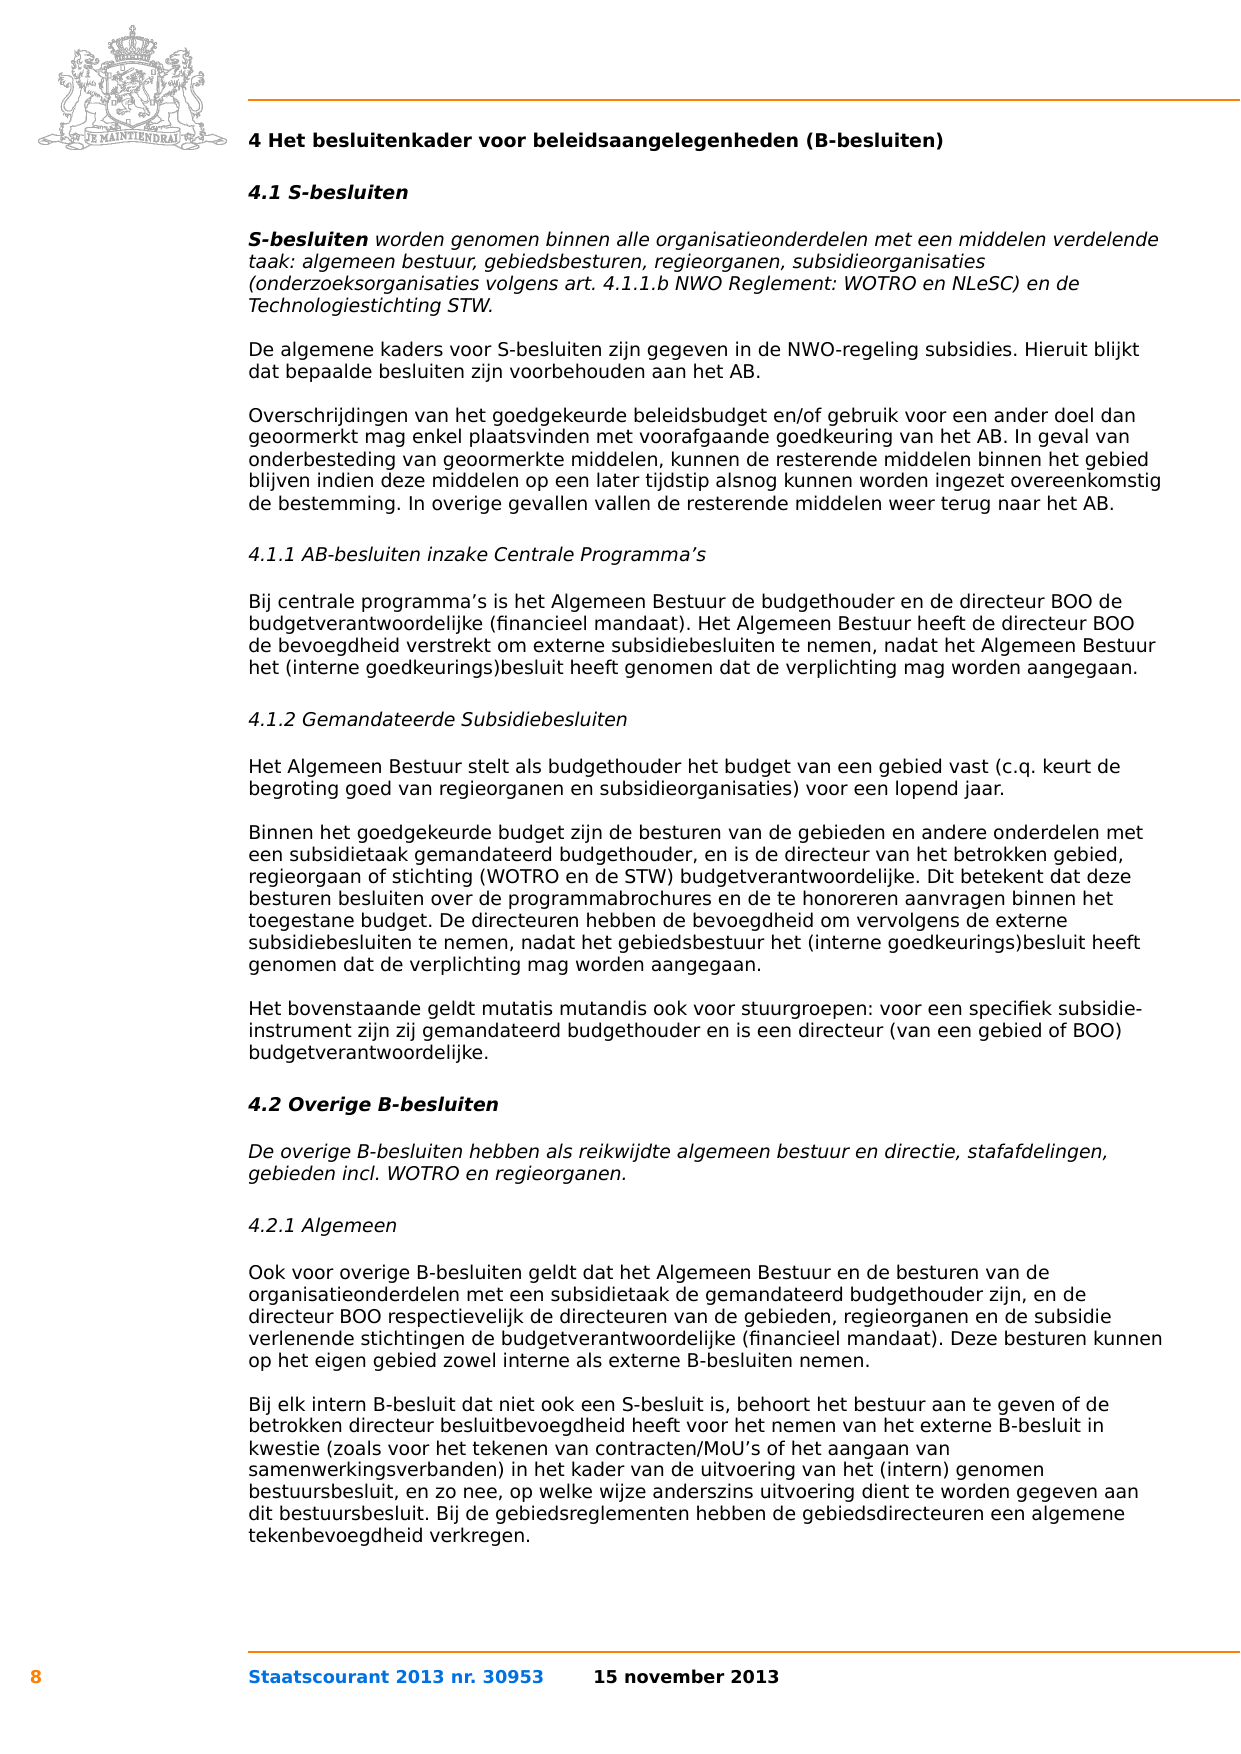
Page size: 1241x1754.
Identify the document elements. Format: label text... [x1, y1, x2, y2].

text Ook voor overige B-besluiten geldt dat het Algemeen Bestuur en de besturen van de organisatieonderdelen met een subsidietaak de gemandateerd budgethouder zijn, en de directeur BOO respectievelijk de directeuren van de gebieden, regieorganen en de subsidie verlenende stichtingen de budgetverantwoordelijke (financieel mandaat). Deze besturen kunnen op het eigen gebied zowel interne als externe B-besluiten nemen. [248, 1262, 1163, 1372]
subtitle 4.1 S-besluiten [248, 182, 1163, 204]
text Binnen het goedgekeurde budget zijn de besturen van de gebieden en andere onderdelen met een subsidietaak gemandateerd budgethouder, en is de directeur van het betrokken gebied, regieorgaan of stichting (WOTRO en de STW) budgetverantwoordelijke. Dit betekent dat deze besturen besluiten over de programmabrochures en de te honoreren aanvragen binnen het toegestane budget. De directeuren hebben de bevoegdheid om vervolgens de externe subsidiebesluiten te nemen, nadat het gebiedsbestuur het (interne goedkeurings)besluit heeft genomen dat de verplichting mag worden aangegaan. [248, 822, 1163, 976]
subtitle 4 Het besluitenkader voor beleidsaangelegenheden (B-besluiten) [248, 130, 1163, 152]
text Overschrijdingen van het goedgekeurde beleidsbudget en/of gebruik voor een ander doel dan geoormerkt mag enkel plaatsvinden met voorafgaande goedkeuring van het AB. In geval van onderbesteding van geoormerkte middelen, kunnen de resterende middelen binnen het gebied blijven indien deze middelen op een later tijdstip alsnog kunnen worden ingezet overeenkomstig de bestemming. In overige gevallen vallen de resterende middelen weer terug naar het AB. [248, 404, 1163, 514]
text Bij elk intern B-besluit dat niet ook een S-besluit is, behoort het bestuur aan te geven of de betrokken directeur besluitbevoegdheid heeft voor het nemen van het externe B-besluit in kwestie (zoals voor het tekenen van contracten/MoU’s of het aangaan van samenwerkingsverbanden) in het kader van de uitvoering van het (intern) genomen bestuursbesluit, en zo nee, op welke wijze anderszins uitvoering dient te worden gegeven aan dit bestuursbesluit. Bij de gebiedsreglementen hebben de gebiedsdirecteuren een algemene tekenbevoegdheid verkregen. [248, 1393, 1163, 1547]
text De overige B-besluiten hebben als reikwijdte algemeen bestuur en directie, stafafdelingen, gebieden incl. WOTRO en regieorganen. [248, 1141, 1163, 1185]
subtitle 4.2 Overige B-besluiten [248, 1094, 1163, 1116]
text De algemene kaders voor S-besluiten zijn gegeven in de NWO-regeling subsidies. Hieruit blijkt dat bepaalde besluiten zijn voorbehouden aan het AB. [248, 339, 1163, 383]
subtitle 4.1.2 Gemandateerde Subsidiebesluiten [248, 709, 1163, 731]
text S-besluiten worden genomen binnen alle organisatieonderdelen met een middelen verdelende taak: algemeen bestuur, gebiedsbesturen, regieorganen, subsidieorganisaties (onderzoeksorganisaties volgens art. 4.1.1.b NWO Reglement: WOTRO en NLeSC) en de Technologiestichting STW. [248, 229, 1163, 317]
subtitle 4.1.1 AB-besluiten inzake Centrale Programma’s [248, 544, 1163, 566]
subtitle 4.2.1 Algemeen [248, 1215, 1163, 1237]
text Het Algemeen Bestuur stelt als budgethouder het budget van een gebied vast (c.q. keurt de begroting goed van regieorganen en subsidieorganisaties) voor een lopend jaar. [248, 756, 1163, 800]
picture [38, 25, 227, 150]
text Het bovenstaande geldt mutatis mutandis ook voor stuurgroepen: voor een specifiek subsidie-instrument zijn zij gemandateerd budgethouder en is een directeur (van een gebied of BOO) budgetverantwoordelijke. [248, 998, 1163, 1064]
text Bij centrale programma’s is het Algemeen Bestuur de budgethouder en de directeur BOO de budgetverantwoordelijke (financieel mandaat). Het Algemeen Bestuur heeft de directeur BOO de bevoegdheid verstrekt om externe subsidiebesluiten te nemen, nadat het Algemeen Bestuur het (interne goedkeurings)besluit heeft genomen dat de verplichting mag worden aangegaan. [248, 591, 1163, 679]
